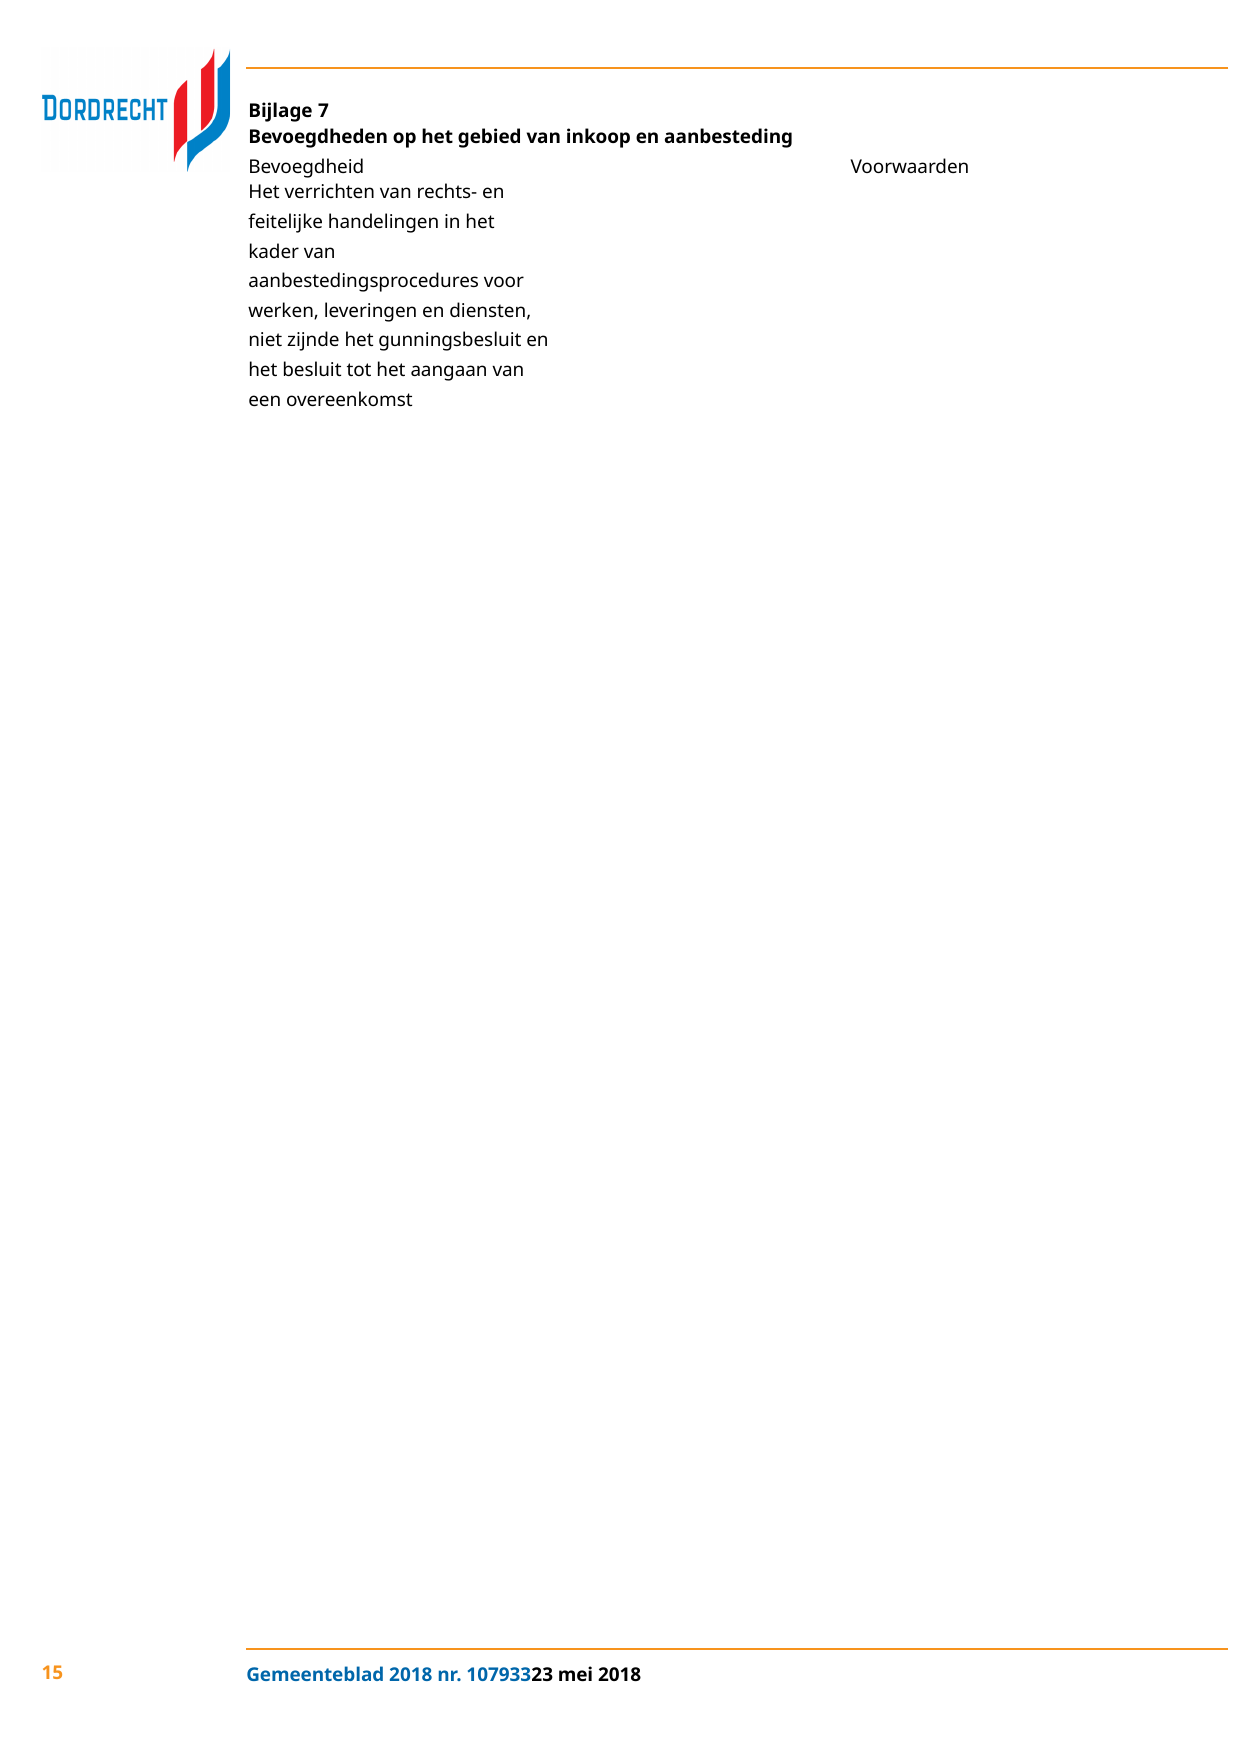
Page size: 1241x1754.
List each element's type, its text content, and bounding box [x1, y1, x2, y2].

table_cell [850, 179, 1152, 441]
table_header Bevoegdheid [248, 153, 549, 179]
table_cell Het verrichten van rechts- en feitelijke handelingen in het kader van aanbestedingsprocedures voor werken, leveringen en diensten, niet zijnde het gunningsbesluit en het besluit tot het aangaan van een overeenkomst [248, 179, 549, 441]
table_header [549, 153, 850, 179]
text Bevoegdheden op het gebied van inkoop en aanbesteding [248, 123, 1152, 149]
text Bijlage 7 [248, 95, 1152, 123]
table_header Voorwaarden [850, 153, 1152, 179]
picture [41, 47, 231, 172]
table_cell [549, 179, 850, 441]
